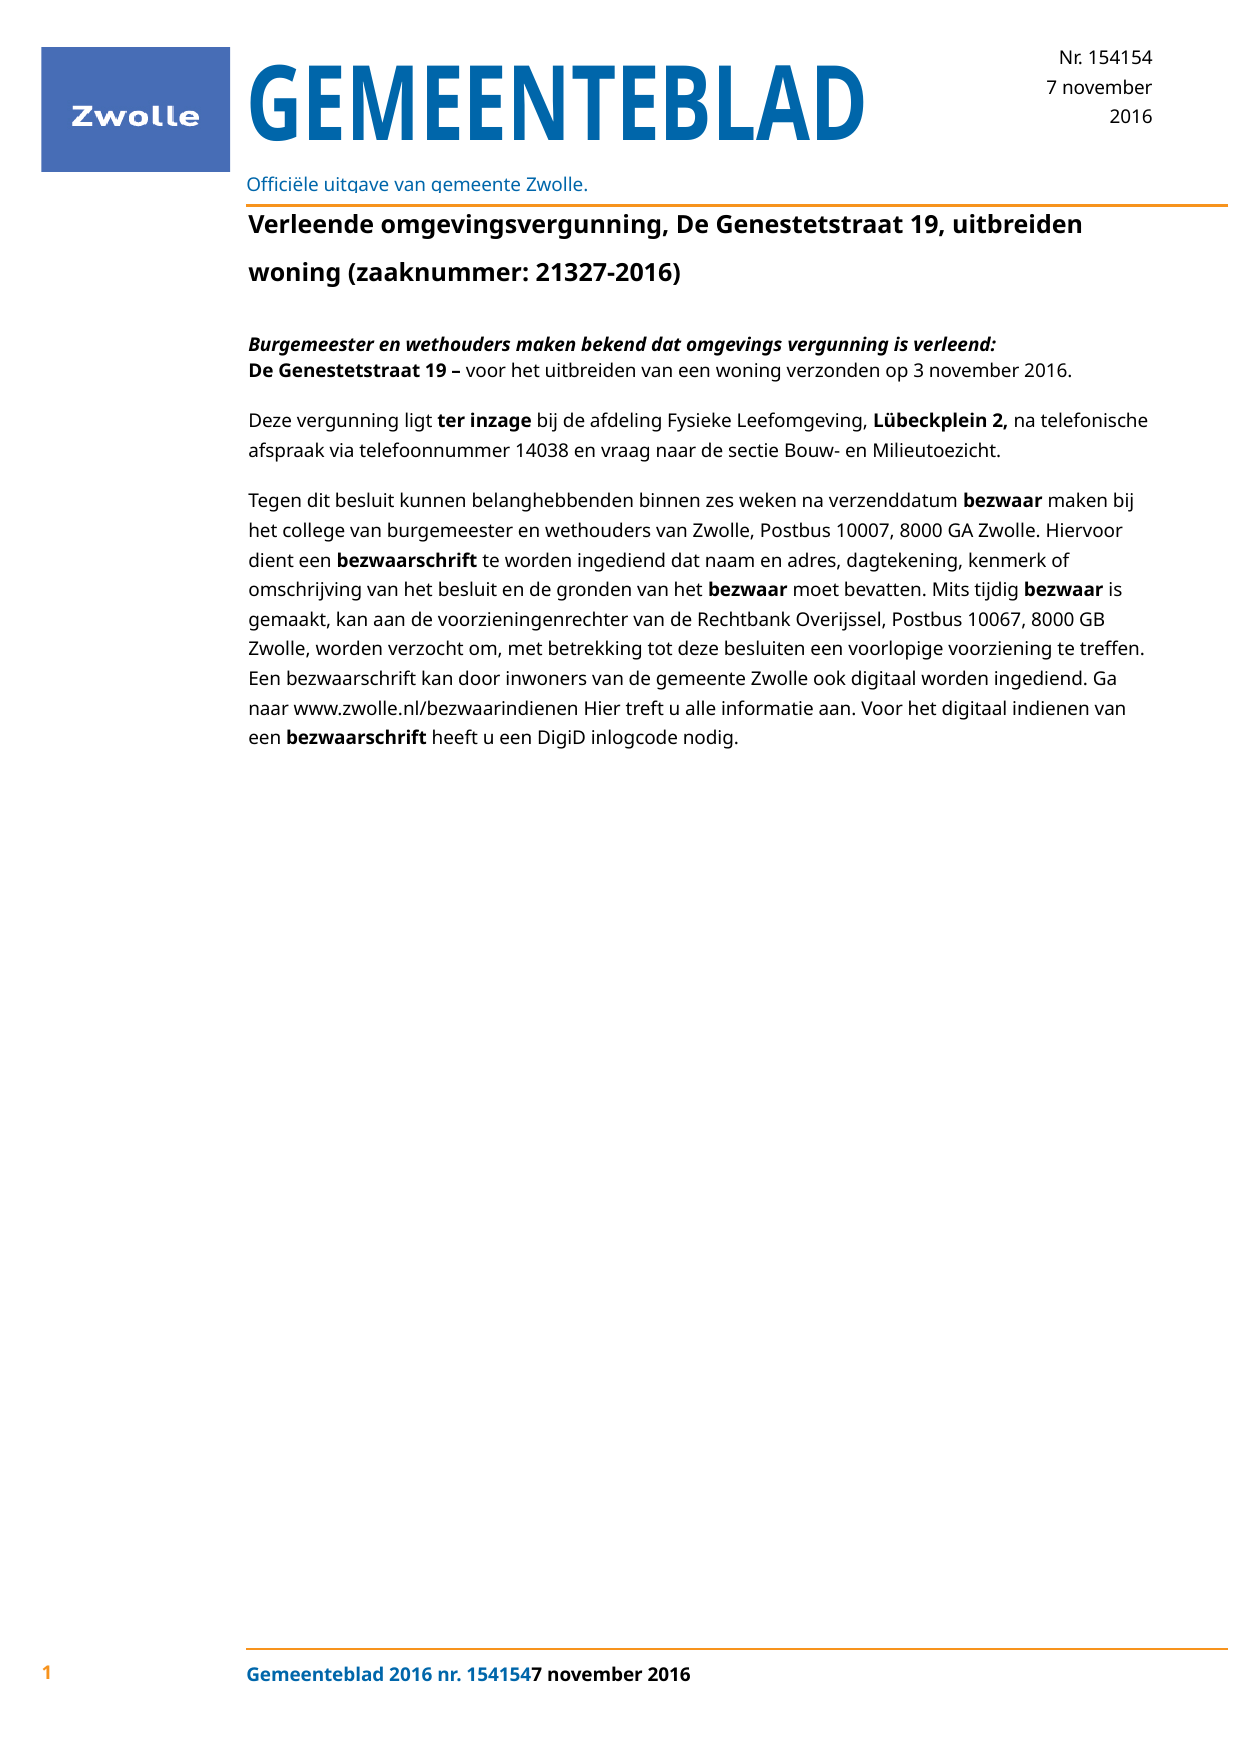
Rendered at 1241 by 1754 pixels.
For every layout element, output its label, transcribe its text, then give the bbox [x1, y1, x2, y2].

text Tegen dit besluit kunnen belanghebbenden binnen zes weken na verzenddatum bezwaar maken bij het college van burgemeester en wethouders van Zwolle, Postbus 10007, 8000 GA Zwolle. Hiervoor dient een bezwaarschrift te worden ingediend dat naam en adres, dagtekening, kenmerk of omschrijving van het besluit en de gronden van het bezwaar moet bevatten. Mits tijdig bezwaar is gemaakt, kan aan de voorzieningenrechter van de Rechtbank Overijssel, Postbus 10067, 8000 GB Zwolle, worden verzocht om, met betrekking tot deze besluiten een voorlopige voorziening te treffen. Een bezwaarschrift kan door inwoners van de gemeente Zwolle ook digitaal worden ingediend. Ga naar www.zwolle.nl/bezwaarindienen Hier treft u alle informatie aan. Voor het digitaal indienen van een bezwaarschrift heeft u een DigiD inlogcode nodig. [248, 488, 1152, 750]
text Deze vergunning ligt ter inzage bij de afdeling Fysieke Leefomgeving, Lübeckplein 2, na telefonische afspraak via telefoonnummer 14038 en vraag naar de sectie Bouw- en Milieutoezicht. [248, 408, 1152, 463]
text De Genestetstraat 19 – voor het uitbreiden van een woning verzonden op 3 november 2016. [248, 357, 1152, 383]
picture [41, 47, 231, 172]
text Verleende omgevingsvergunning, De Genestetstraat 19, uitbreiden woning (zaaknummer: 21327-2016) [248, 207, 1152, 288]
text Burgemeester en wethouders maken bekend dat omgevings vergunning is verleend: [248, 331, 1152, 357]
